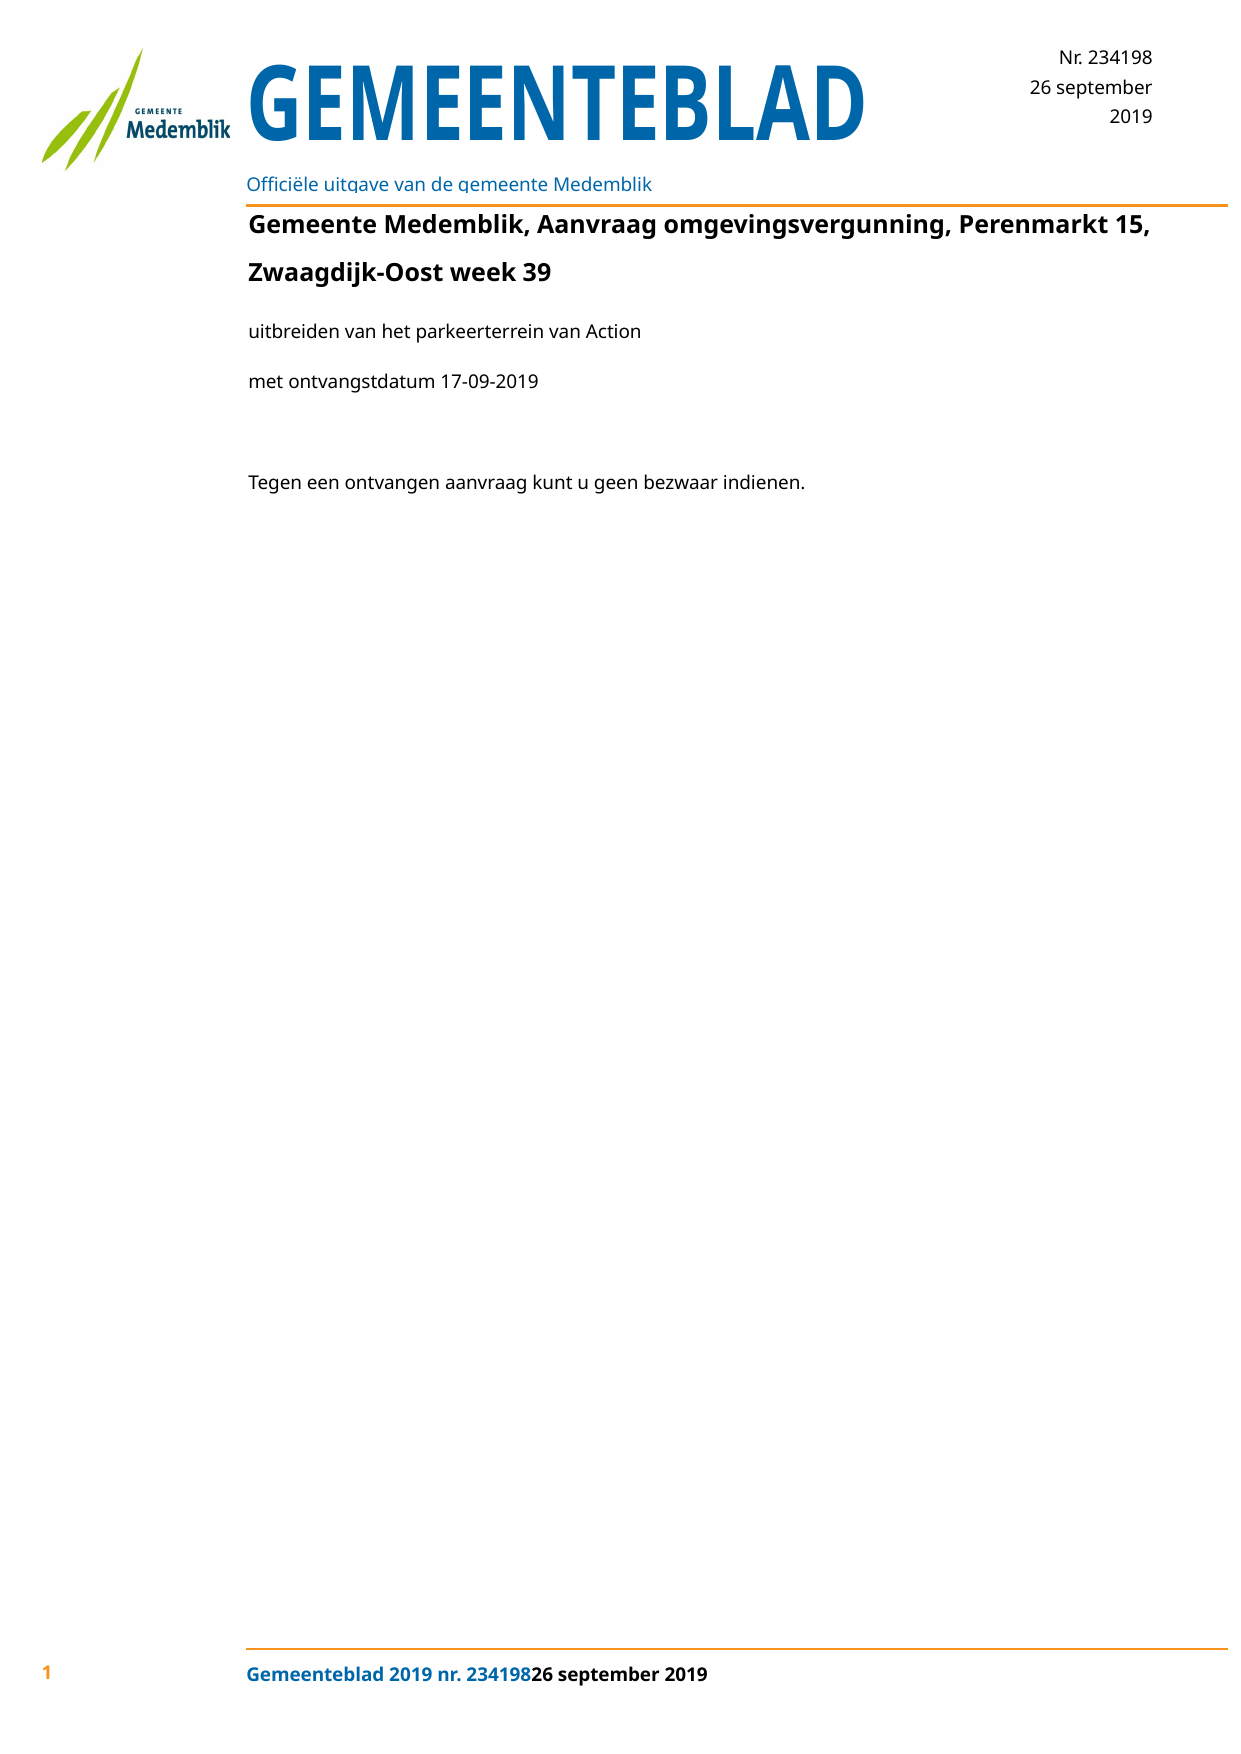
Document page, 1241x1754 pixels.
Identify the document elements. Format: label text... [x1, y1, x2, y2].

picture [41, 47, 231, 172]
text met ontvangstdatum 17-09-2019 [248, 368, 1152, 394]
text Gemeente Medemblik, Aanvraag omgevingsvergunning, Perenmarkt 15, Zwaagdijk-Oost week 39 [248, 207, 1152, 288]
text Tegen een ontvangen aanvraag kunt u geen bezwaar indienen. [248, 469, 1152, 495]
text uitbreiden van het parkeerterrein van Action [248, 318, 1152, 344]
